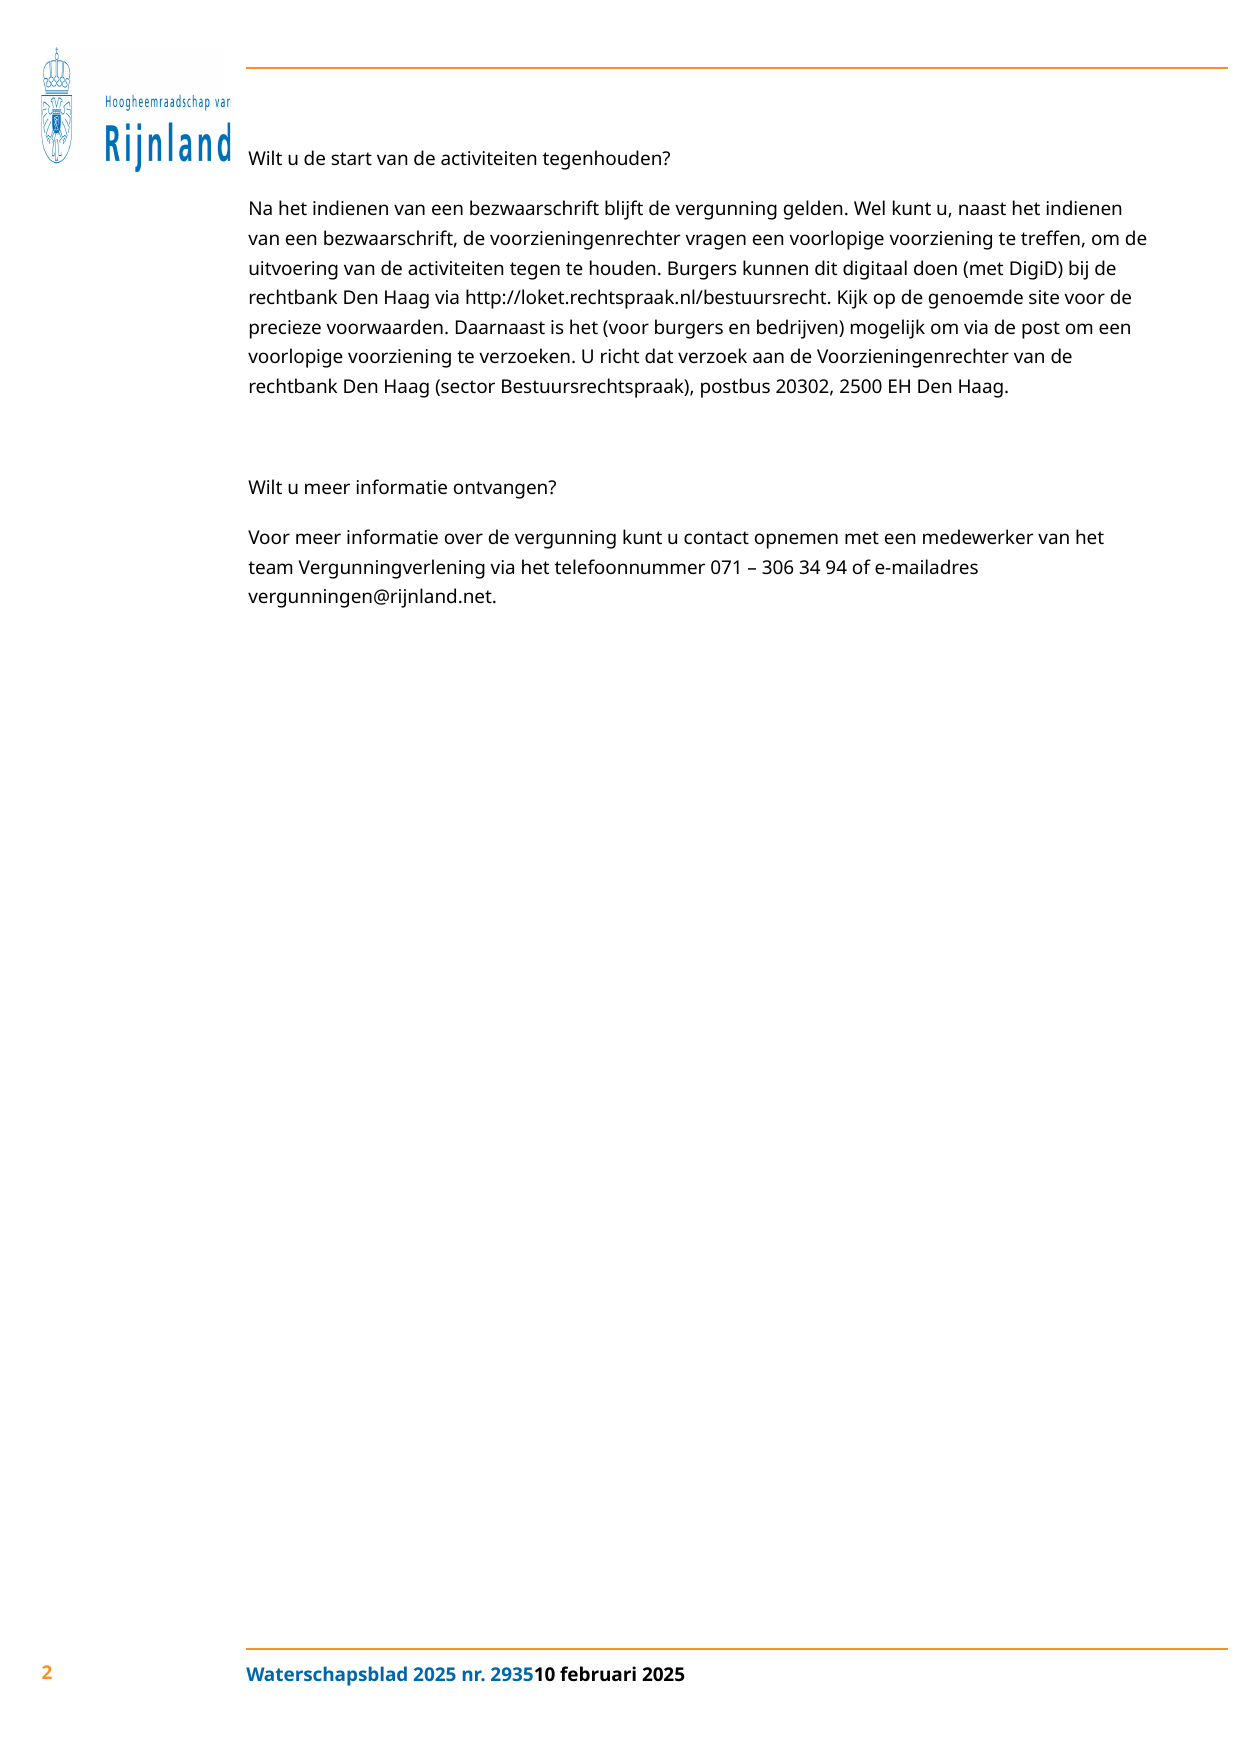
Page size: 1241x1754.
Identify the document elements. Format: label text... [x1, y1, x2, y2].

text Voor meer informatie over de vergunning kunt u contact opnemen met een medewerker van het team Vergunningverlening via het telefoonnummer 071 – 306 34 94 of e-mailadres vergunningen@rijnland.net. [248, 524, 1152, 609]
picture [41, 47, 231, 172]
text Na het indienen van een bezwaarschrift blijft de vergunning gelden. Wel kunt u, naast het indienen van een bezwaarschrift, de voorzieningenrechter vragen een voorlopige voorziening te treffen, om de uitvoering van de activiteiten tegen te houden. Burgers kunnen dit digitaal doen (met DigiD) bij de rechtbank Den Haag via http://loket.rechtspraak.nl/bestuursrecht. Kijk op de genoemde site voor de precieze voorwaarden. Daarnaast is het (voor burgers en bedrijven) mogelijk om via de post om een voorlopige voorziening te verzoeken. U richt dat verzoek aan de Voorzieningenrechter van de rechtbank Den Haag (sector Bestuursrechtspraak), postbus 20302, 2500 EH Den Haag. [248, 196, 1152, 399]
text Wilt u de start van de activiteiten tegenhouden? [248, 145, 1152, 171]
text Wilt u meer informatie ontvangen? [248, 474, 1152, 500]
